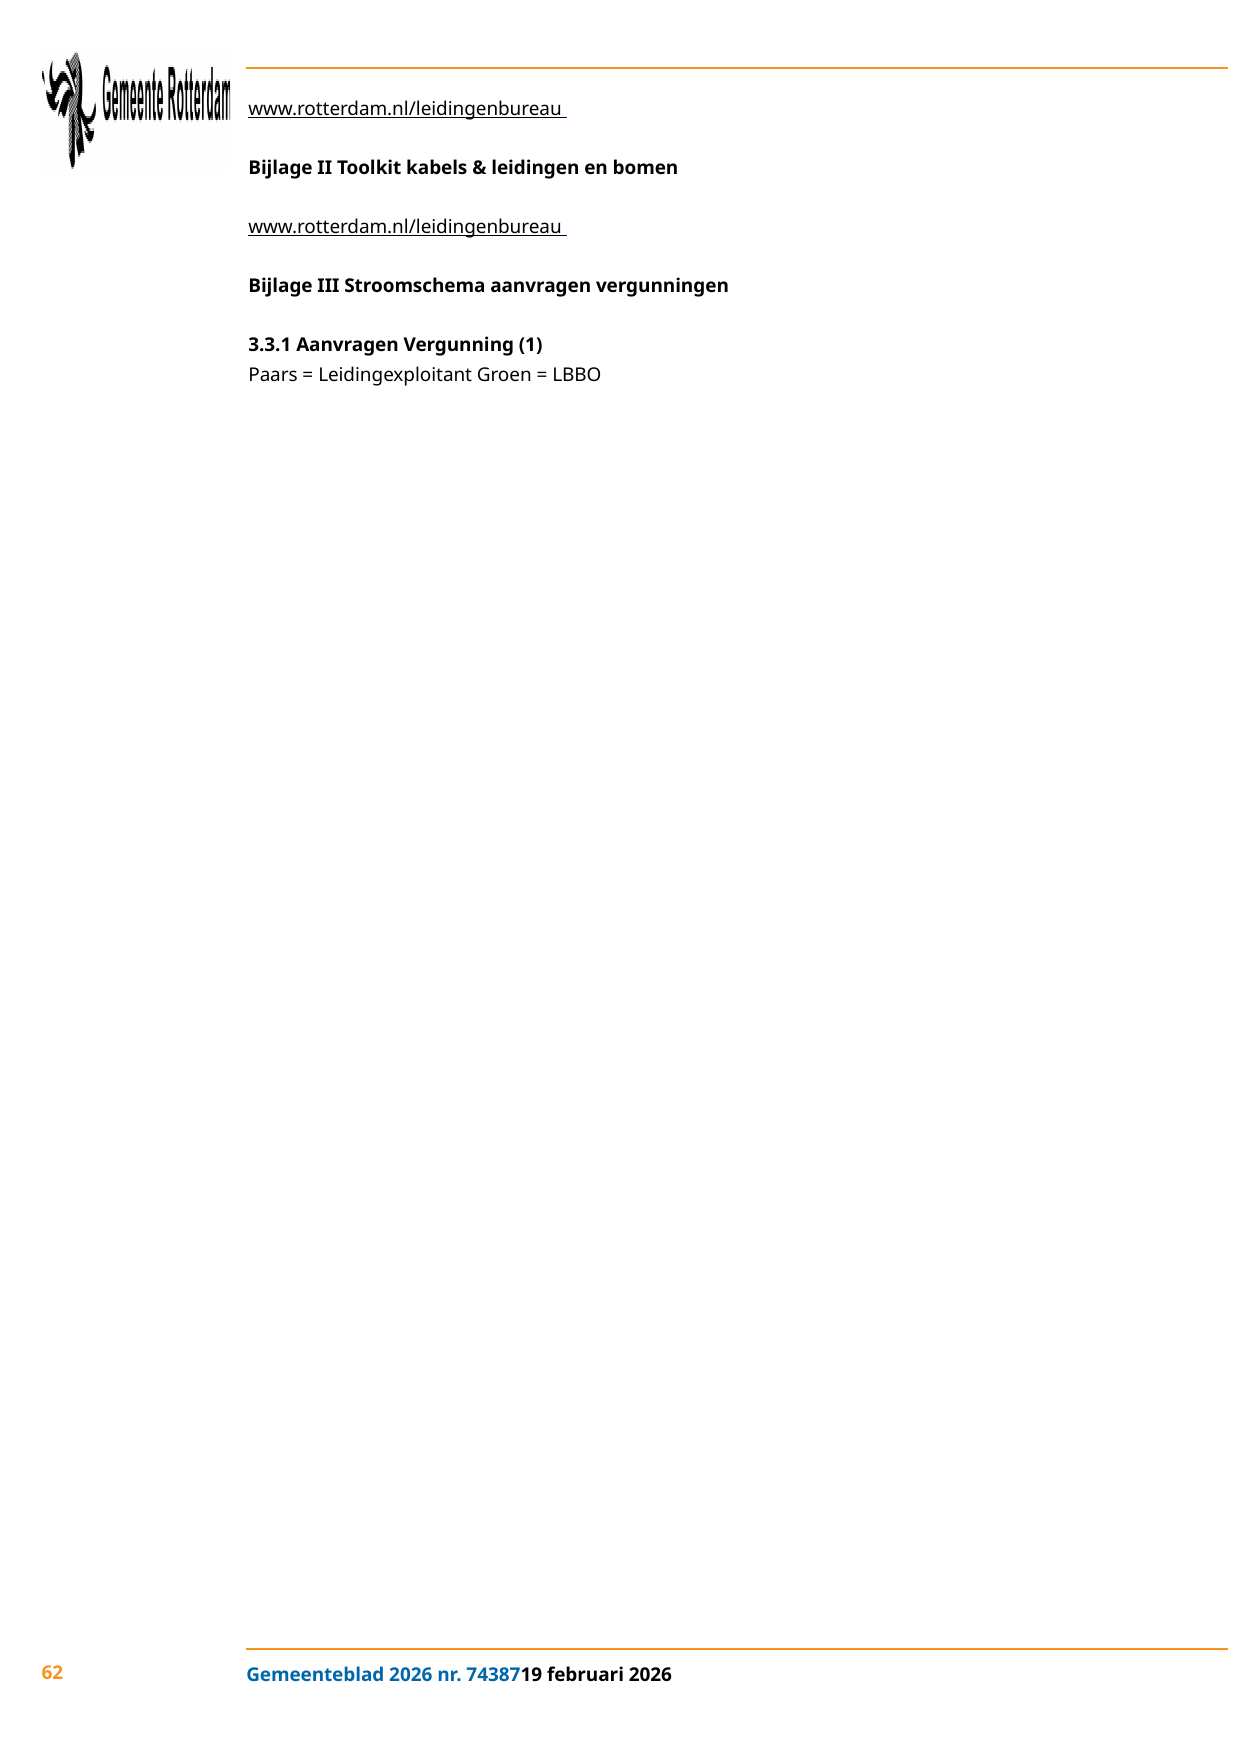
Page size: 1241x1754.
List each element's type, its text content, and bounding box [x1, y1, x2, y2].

text Bijlage III Stroomschema aanvragen vergunningen [248, 272, 1152, 298]
text Paars = Leidingexploitant Groen = LBBO [248, 361, 1152, 387]
text Bijlage II Toolkit kabels & leidingen en bomen [248, 154, 1152, 180]
text www.rotterdam.nl/leidingenbureau [248, 213, 1152, 239]
text www.rotterdam.nl/leidingenbureau [248, 95, 1152, 121]
picture [41, 47, 231, 172]
text 3.3.1 Aanvragen Vergunning (1) [248, 331, 1152, 357]
